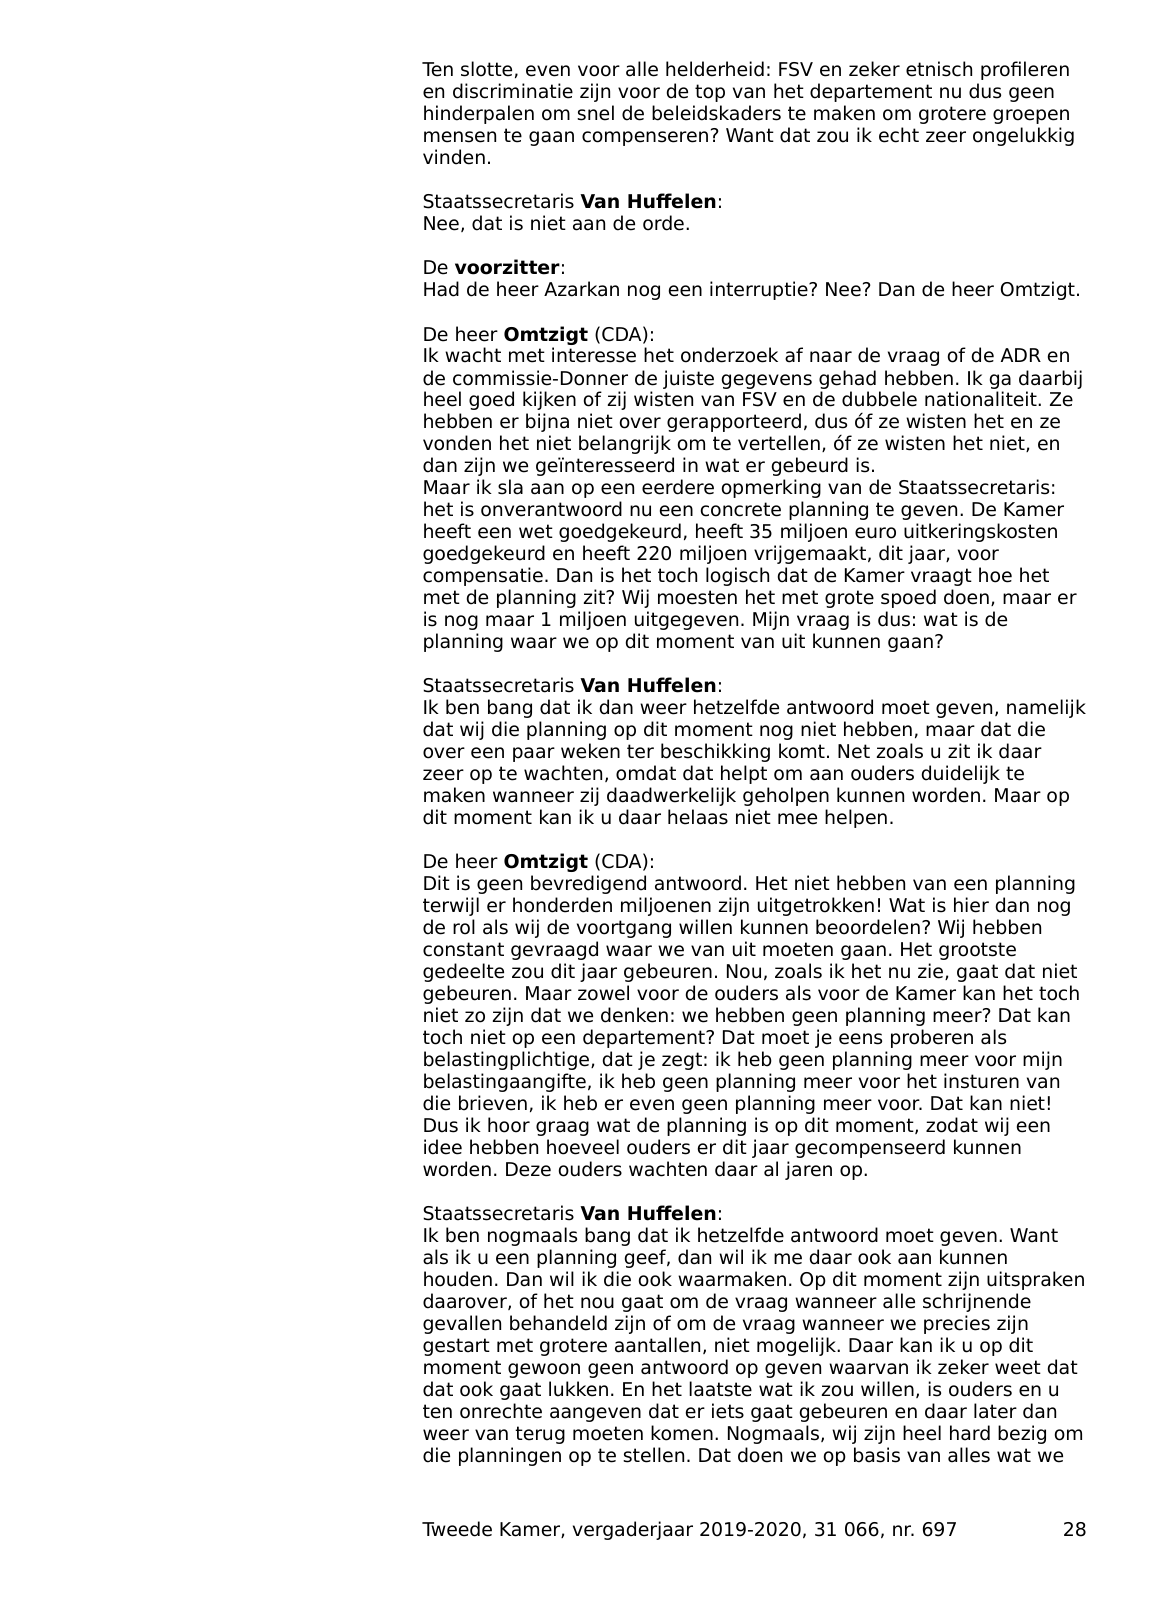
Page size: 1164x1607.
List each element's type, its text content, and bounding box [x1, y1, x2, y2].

text Had de heer Azarkan nog een interruptie? Nee? Dan de heer Omtzigt. [422, 279, 1087, 301]
text Ik ben bang dat ik dan weer hetzelfde antwoord moet geven, namelijk dat wij die planning op dit moment nog niet hebben, maar dat die over een paar weken ter beschikking komt. Net zoals u zit ik daar zeer op te wachten, omdat dat helpt om aan ouders duidelijk te maken wanneer zij daadwerkelijk geholpen kunnen worden. Maar op dit moment kan ik u daar helaas niet mee helpen. [422, 697, 1087, 829]
text Staatssecretaris Van Huffelen: [422, 1203, 1087, 1225]
text Nee, dat is niet aan de orde. [422, 213, 1087, 235]
text Ik wacht met interesse het onderzoek af naar de vraag of de ADR en de commissie-Donner de juiste gegevens gehad hebben. Ik ga daarbij heel goed kijken of zij wisten van FSV en de dubbele nationaliteit. Ze hebben er bijna niet over gerapporteerd, dus óf ze wisten het en ze vonden het niet belangrijk om te vertellen, óf ze wisten het niet, en dan zijn we geïnteresseerd in wat er gebeurd is. [422, 345, 1087, 477]
text Ik ben nogmaals bang dat ik hetzelfde antwoord moet geven. Want als ik u een planning geef, dan wil ik me daar ook aan kunnen houden. Dan wil ik die ook waarmaken. Op dit moment zijn uitspraken daarover, of het nou gaat om de vraag wanneer alle schrijnende gevallen behandeld zijn of om de vraag wanneer we precies zijn gestart met grotere aantallen, niet mogelijk. Daar kan ik u op dit moment gewoon geen antwoord op geven waarvan ik zeker weet dat dat ook gaat lukken. En het laatste wat ik zou willen, is ouders en u ten onrechte aangeven dat er iets gaat gebeuren en daar later dan weer van terug moeten komen. Nogmaals, wij zijn heel hard bezig om die planningen op te stellen. Dat doen we op basis van alles wat we [422, 1225, 1087, 1467]
text De heer Omtzigt (CDA): [422, 323, 1087, 345]
text Dit is geen bevredigend antwoord. Het niet hebben van een planning terwijl er honderden miljoenen zijn uitgetrokken! Wat is hier dan nog de rol als wij de voortgang willen kunnen beoordelen? Wij hebben constant gevraagd waar we van uit moeten gaan. Het grootste gedeelte zou dit jaar gebeuren. Nou, zoals ik het nu zie, gaat dat niet gebeuren. Maar zowel voor de ouders als voor de Kamer kan het toch niet zo zijn dat we denken: we hebben geen planning meer? Dat kan toch niet op een departement? Dat moet je eens proberen als belastingplichtige, dat je zegt: ik heb geen planning meer voor mijn belastingaangifte, ik heb geen planning meer voor het insturen van die brieven, ik heb er even geen planning meer voor. Dat kan niet! Dus ik hoor graag wat de planning is op dit moment, zodat wij een idee hebben hoeveel ouders er dit jaar gecompenseerd kunnen worden. Deze ouders wachten daar al jaren op. [422, 873, 1087, 1181]
text De voorzitter: [422, 257, 1087, 279]
text Staatssecretaris Van Huffelen: [422, 191, 1087, 213]
text Staatssecretaris Van Huffelen: [422, 675, 1087, 697]
text Maar ik sla aan op een eerdere opmerking van de Staatssecretaris: het is onverantwoord nu een concrete planning te geven. De Kamer heeft een wet goedgekeurd, heeft 35 miljoen euro uitkeringskosten goedgekeurd en heeft 220 miljoen vrijgemaakt, dit jaar, voor compensatie. Dan is het toch logisch dat de Kamer vraagt hoe het met de planning zit? Wij moesten het met grote spoed doen, maar er is nog maar 1 miljoen uitgegeven. Mijn vraag is dus: wat is de planning waar we op dit moment van uit kunnen gaan? [422, 477, 1087, 653]
text De heer Omtzigt (CDA): [422, 851, 1087, 873]
text Ten slotte, even voor alle helderheid: FSV en zeker etnisch profileren en discriminatie zijn voor de top van het departement nu dus geen hinderpalen om snel de beleidskaders te maken om grotere groepen mensen te gaan compenseren? Want dat zou ik echt zeer ongelukkig vinden. [422, 59, 1087, 169]
